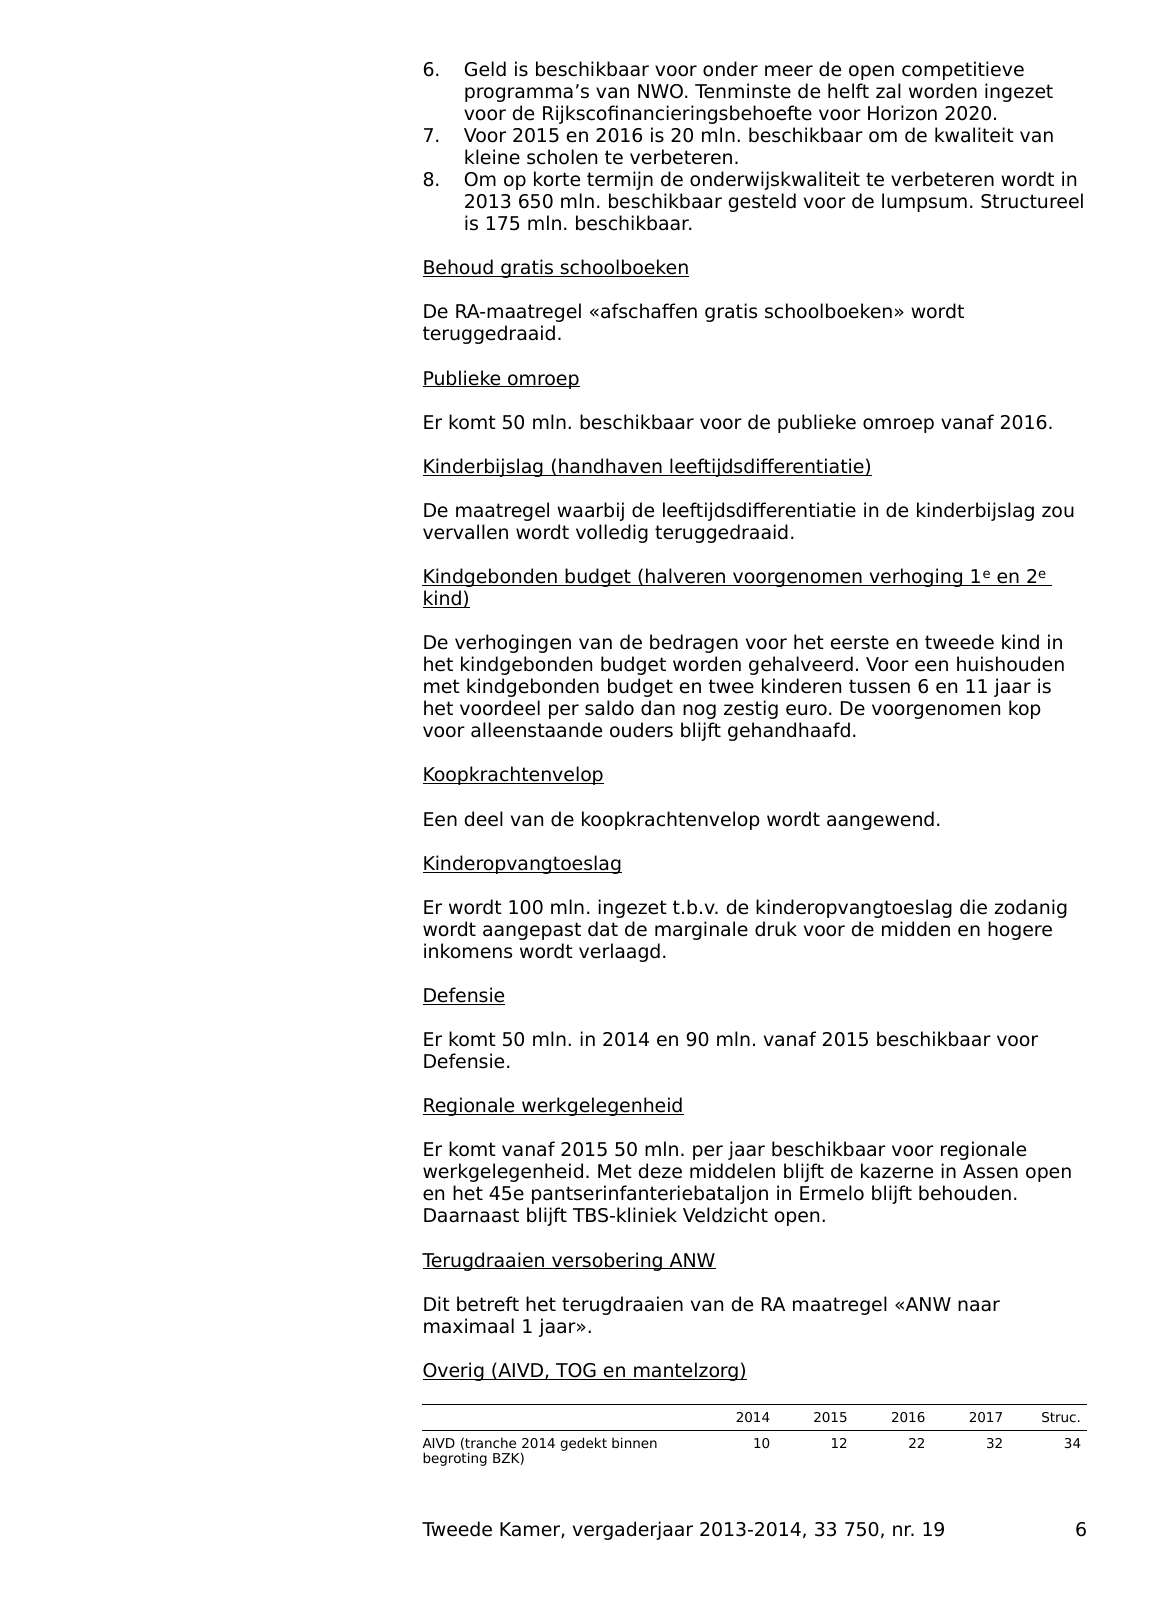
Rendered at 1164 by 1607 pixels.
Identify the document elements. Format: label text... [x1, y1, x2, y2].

subtitle Terugdraaien versobering ANW [422, 1249, 1087, 1271]
text De verhogingen van de bedragen voor het eerste en tweede kind in het kindgebonden budget worden gehalveerd. Voor een huishouden met kindgebonden budget en twee kinderen tussen 6 en 11 jaar is het voordeel per saldo dan nog zestig euro. De voorgenomen kop voor alleenstaande ouders blijft gehandhaafd. [422, 632, 1087, 742]
text Dit betreft het terugdraaien van de RA maatregel «ANW naar maximaal 1 jaar». [422, 1294, 1087, 1338]
subtitle Kinderbijslag (handhaven leeftijdsdifferentiatie) [422, 456, 1087, 478]
table_cell 34 [1009, 1431, 1087, 1467]
text De RA-maatregel «afschaffen gratis schoolboeken» wordt teruggedraaid. [422, 301, 1087, 345]
subtitle Kindgebonden budget (halveren voorgenomen verhoging 1e en 2e kind) [422, 566, 1087, 610]
table_header [422, 1405, 698, 1430]
table_header Struc. [1009, 1405, 1087, 1430]
subtitle Regionale werkgelegenheid [422, 1095, 1087, 1117]
table_cell 22 [854, 1431, 931, 1467]
subtitle Kinderopvangtoeslag [422, 853, 1087, 874]
table_cell 10 [698, 1431, 776, 1467]
text Er komt vanaf 2015 50 mln. per jaar beschikbaar voor regionale werkgelegenheid. Met deze middelen blijft de kazerne in Assen open en het 45e pantserinfanteriebataljon in Ermelo blijft behouden. Daarnaast blijft TBS-kliniek Veldzicht open. [422, 1139, 1087, 1227]
table_cell 32 [931, 1431, 1009, 1467]
table_header 2014 [698, 1405, 776, 1430]
text De maatregel waarbij de leeftijdsdifferentiatie in de kinderbijslag zou vervallen wordt volledig teruggedraaid. [422, 500, 1087, 544]
text Er wordt 100 mln. ingezet t.b.v. de kinderopvangtoeslag die zodanig wordt aangepast dat de marginale druk voor de midden en hogere inkomens wordt verlaagd. [422, 897, 1087, 963]
text Een deel van de koopkrachtenvelop wordt aangewend. [422, 808, 1087, 830]
text Er komt 50 mln. in 2014 en 90 mln. vanaf 2015 beschikbaar voor Defensie. [422, 1029, 1087, 1073]
table_header 2015 [776, 1405, 853, 1430]
subtitle Overig (AIVD, TOG en mantelzorg) [422, 1360, 1087, 1382]
subtitle Behoud gratis schoolboeken [422, 257, 1087, 279]
text 7. Voor 2015 en 2016 is 20 mln. beschikbaar om de kwaliteit van kleine scholen te verbeteren. [422, 125, 1087, 169]
subtitle Koopkrachtenvelop [422, 764, 1087, 786]
subtitle Publieke omroep [422, 367, 1087, 389]
table_header 2016 [854, 1405, 931, 1430]
table_header 2017 [931, 1405, 1009, 1430]
table_cell AIVD (tranche 2014 gedekt binnen begroting BZK) [422, 1431, 698, 1467]
text Er komt 50 mln. beschikbaar voor de publieke omroep vanaf 2016. [422, 412, 1087, 433]
table_cell 12 [776, 1431, 853, 1467]
text 6. Geld is beschikbaar voor onder meer de open competitieve programma’s van NWO. Tenminste de helft zal worden ingezet voor de Rijkscofinancieringsbehoefte voor Horizon 2020. [422, 59, 1087, 125]
subtitle Defensie [422, 985, 1087, 1007]
text 8. Om op korte termijn de onderwijskwaliteit te verbeteren wordt in 2013 650 mln. beschikbaar gesteld voor de lumpsum. Structureel is 175 mln. beschikbaar. [422, 169, 1087, 235]
